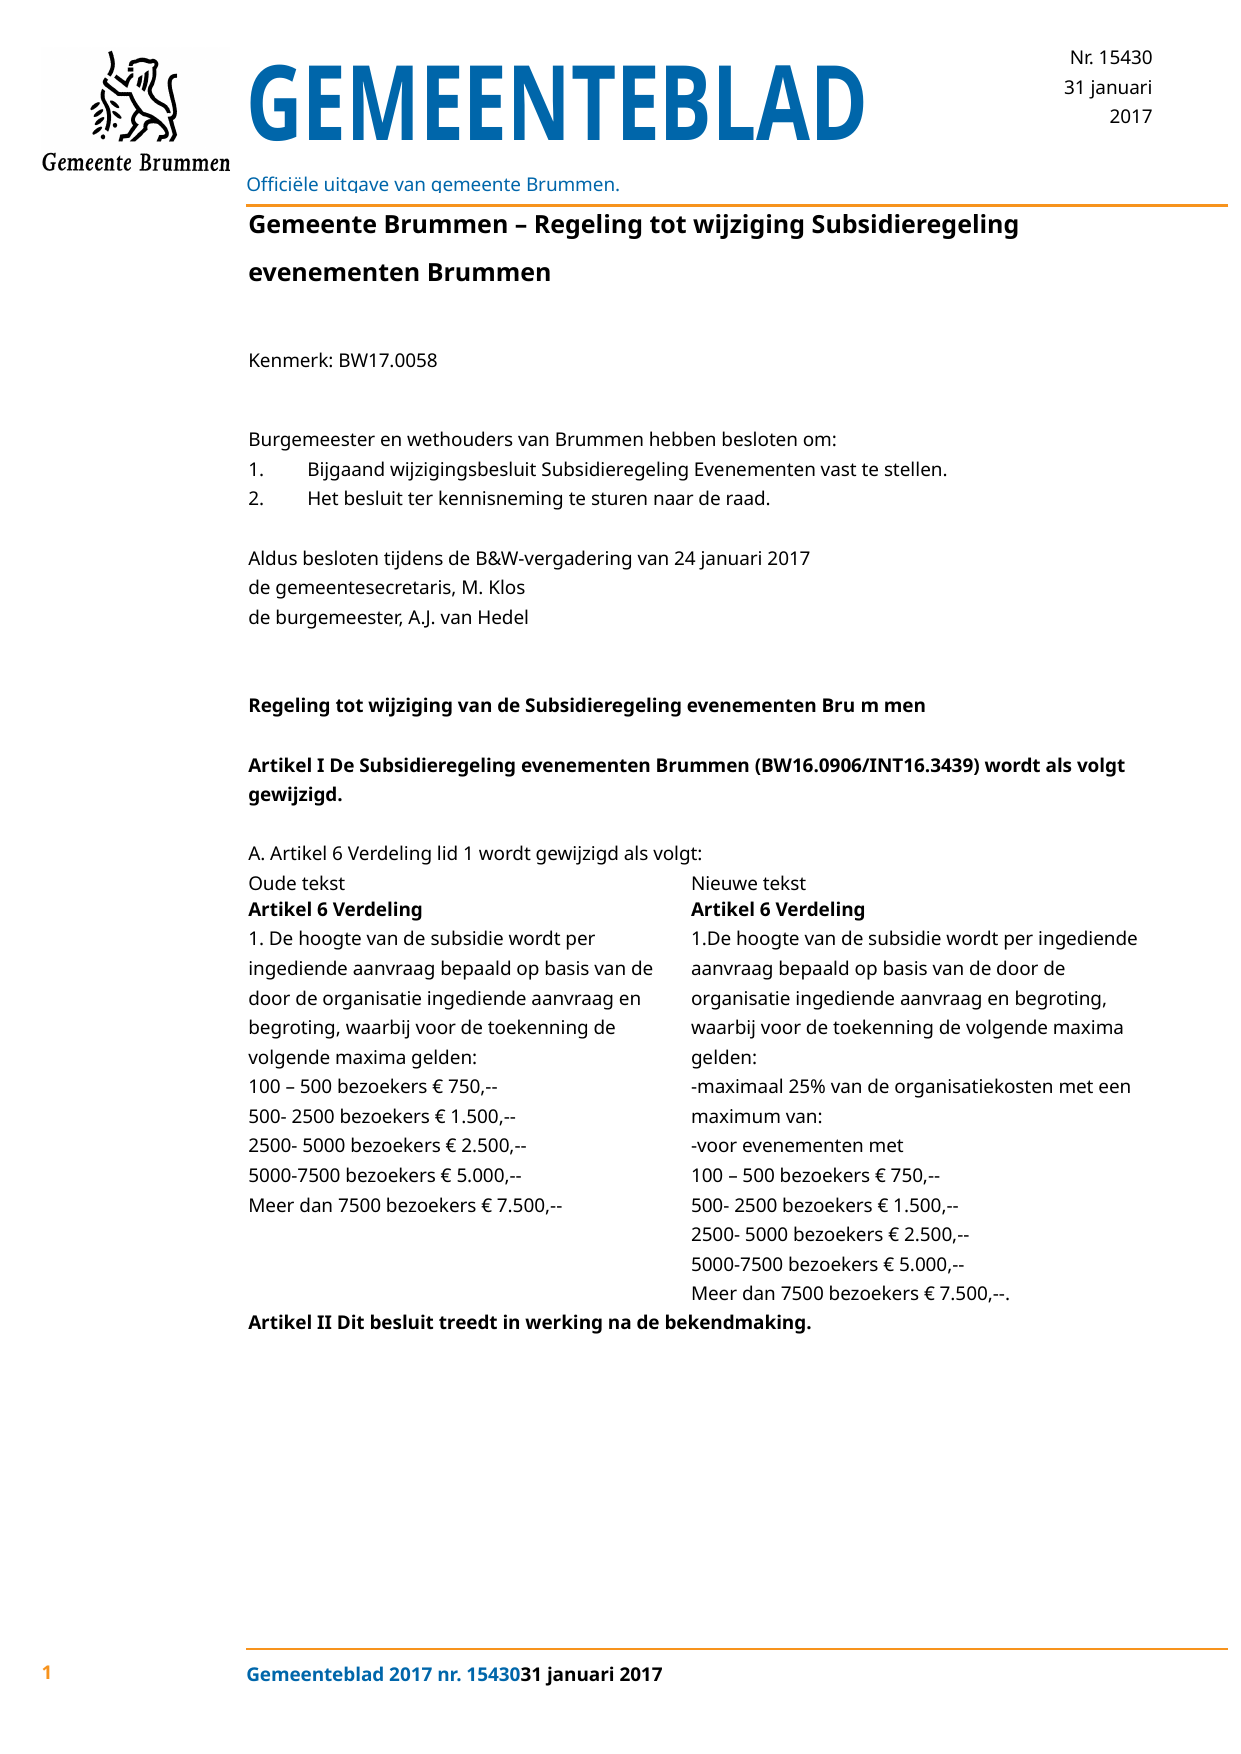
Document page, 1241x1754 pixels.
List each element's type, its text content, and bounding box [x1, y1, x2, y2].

text Kenmerk: BW17.0058 [248, 347, 1152, 373]
table_header Oude tekst [248, 870, 691, 896]
text Regeling tot wijziging van de Subsidieregeling evenementen Bru m men [248, 693, 1152, 718]
text A. Artikel 6 Verdeling lid 1 wordt gewijzigd als volgt: [248, 841, 1152, 866]
table_header Nieuwe tekst [691, 870, 1152, 896]
text Burgemeester en wethouders van Brummen hebben besloten om: [248, 426, 1152, 452]
text de burgemeester, A.J. van Hedel [248, 604, 1152, 629]
text Gemeente Brummen – Regeling tot wijziging Subsidieregeling evenementen Brummen [248, 207, 1152, 288]
text de gemeentesecretaris, M. Klos [248, 574, 1152, 600]
text Artikel II Dit besluit treedt in werking na de bekendmaking. [248, 1309, 1152, 1335]
list Het besluit ter kennisneming te sturen naar de raad. [248, 486, 1152, 511]
picture [41, 47, 231, 172]
table_cell Artikel 6 Verdeling 1. De hoogte van de subsidie wordt per ingediende aanvraag bepaald op basis van de door de organisatie ingediende aanvraag en begroting, waarbij voor de toekenning de volgende maxima gelden: 100 – 500 bezoekers € 750,-- 500- 2500 bezoekers € 1.500,-- 2500- 5000 bezoekers € 2.500,-- 5000-7500 bezoekers € 5.000,-- Meer dan 7500 bezoekers € 7.500,-- [248, 896, 691, 1306]
list Bijgaand wijzigingsbesluit Subsidieregeling Evenementen vast te stellen. [248, 456, 1152, 482]
table_cell Artikel 6 Verdeling 1.De hoogte van de subsidie wordt per ingediende aanvraag bepaald op basis van de door de organisatie ingediende aanvraag en begroting, waarbij voor de toekenning de volgende maxima gelden: -maximaal 25% van de organisatiekosten met een maximum van: -voor evenementen met 100 – 500 bezoekers € 750,-- 500- 2500 bezoekers € 1.500,-- 2500- 5000 bezoekers € 2.500,-- 5000-7500 bezoekers € 5.000,-- Meer dan 7500 bezoekers € 7.500,--. [691, 896, 1152, 1306]
text Artikel I De Subsidieregeling evenementen Brummen (BW16.0906/INT16.3439) wordt als volgt gewijzigd. [248, 752, 1152, 807]
text Aldus besloten tijdens de B&W-vergadering van 24 januari 2017 [248, 545, 1152, 570]
